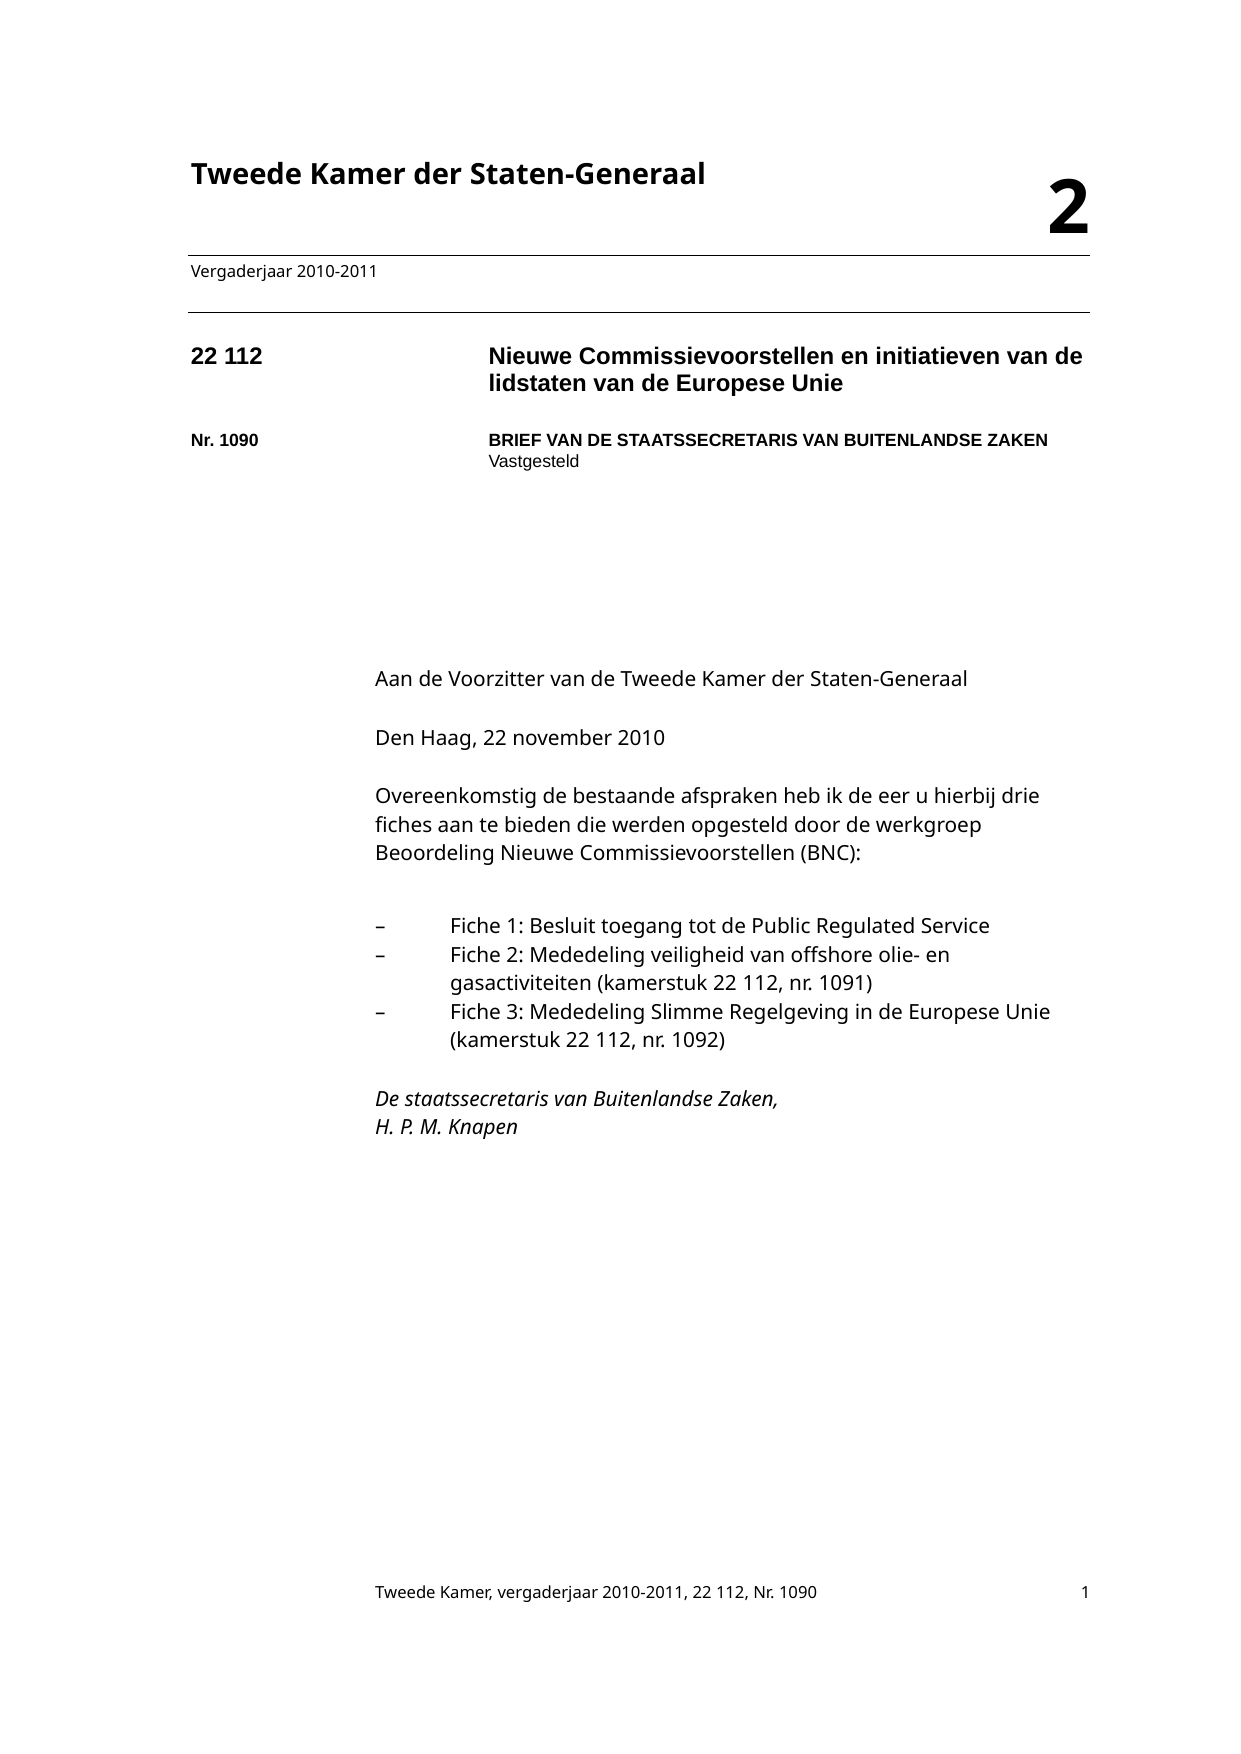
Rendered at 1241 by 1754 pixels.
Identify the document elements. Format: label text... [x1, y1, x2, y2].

table_cell [485, 313, 1090, 339]
table_cell Nr. 1090 [188, 427, 485, 546]
text Overeenkomstig de bestaande afspraken heb ik de eer u hierbij drie fiches aan te bieden die werden opgesteld door de werkgroep Beoordeling Nieuwe Commissievoorstellen (BNC): [375, 781, 1090, 867]
text Den Haag, 22 november 2010 [375, 723, 1090, 751]
table_cell [188, 313, 485, 339]
table_cell BRIEF VAN DE STAATSSECRETARIS VAN BUITENLANDSE ZAKEN Vastgesteld [485, 427, 1090, 546]
table_header 2 [910, 150, 1090, 255]
table_cell 22 112 [188, 339, 485, 427]
text De staatssecretaris van Buitenlandse Zaken, [375, 1084, 1090, 1112]
list Fiche 1: Besluit toegang tot de Public Regulated Service [375, 912, 1090, 940]
list Fiche 2: Mededeling veiligheid van offshore olie- en gasactiviteiten (kamerstuk 22 112, nr. 1091) [375, 940, 1090, 997]
text Aan de Voorzitter van de Tweede Kamer der Staten-Generaal [375, 664, 1090, 693]
list Fiche 3: Mededeling Slimme Regelgeving in de Europese Unie (kamerstuk 22 112, nr. 1092) [375, 997, 1090, 1054]
table_cell Vergaderjaar 2010-2011 [188, 256, 485, 312]
text H. P. M. Knapen [375, 1112, 1090, 1141]
table_cell [485, 256, 1090, 312]
table_cell Nieuwe Commissievoorstellen en initiatieven van de lidstaten van de Europese Unie [485, 339, 1090, 427]
table_header Tweede Kamer der Staten-Generaal [188, 150, 909, 255]
